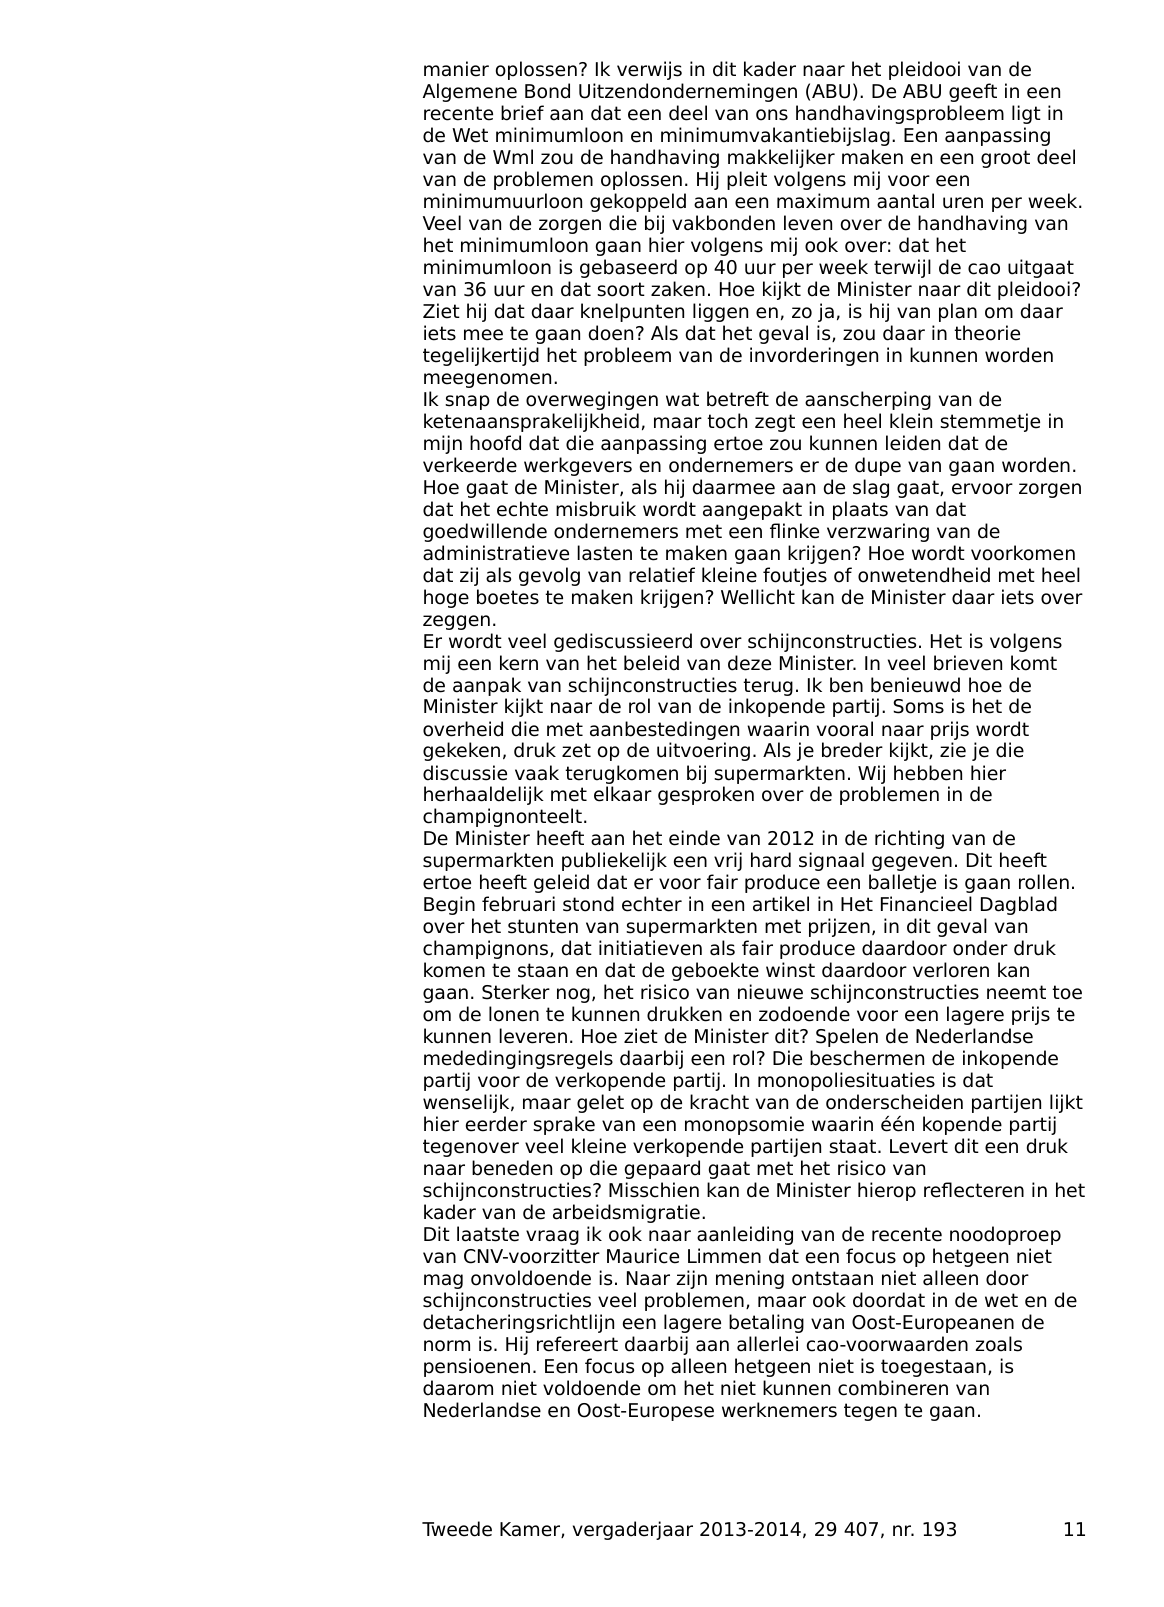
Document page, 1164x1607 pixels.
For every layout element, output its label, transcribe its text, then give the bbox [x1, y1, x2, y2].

text manier oplossen? Ik verwijs in dit kader naar het pleidooi van de Algemene Bond Uitzendondernemingen (ABU). De ABU geeft in een recente brief aan dat een deel van ons handhavingsprobleem ligt in de Wet minimumloon en minimumvakantiebijslag. Een aanpassing van de Wml zou de handhaving makkelijker maken en een groot deel van de problemen oplossen. Hij pleit volgens mij voor een minimumuurloon gekoppeld aan een maximum aantal uren per week. Veel van de zorgen die bij vakbonden leven over de handhaving van het minimumloon gaan hier volgens mij ook over: dat het minimumloon is gebaseerd op 40 uur per week terwijl de cao uitgaat van 36 uur en dat soort zaken. Hoe kijkt de Minister naar dit pleidooi? Ziet hij dat daar knelpunten liggen en, zo ja, is hij van plan om daar iets mee te gaan doen? Als dat het geval is, zou daar in theorie tegelijkertijd het probleem van de invorderingen in kunnen worden meegenomen. [422, 59, 1087, 389]
text Er wordt veel gediscussieerd over schijnconstructies. Het is volgens mij een kern van het beleid van deze Minister. In veel brieven komt de aanpak van schijnconstructies terug. Ik ben benieuwd hoe de Minister kijkt naar de rol van de inkopende partij. Soms is het de overheid die met aanbestedingen waarin vooral naar prijs wordt gekeken, druk zet op de uitvoering. Als je breder kijkt, zie je die discussie vaak terugkomen bij supermarkten. Wij hebben hier herhaaldelijk met elkaar gesproken over de problemen in de champignonteelt. [422, 631, 1087, 828]
text De Minister heeft aan het einde van 2012 in de richting van de supermarkten publiekelijk een vrij hard signaal gegeven. Dit heeft ertoe heeft geleid dat er voor fair produce een balletje is gaan rollen. Begin februari stond echter in een artikel in Het Financieel Dagblad over het stunten van supermarkten met prijzen, in dit geval van champignons, dat initiatieven als fair produce daardoor onder druk komen te staan en dat de geboekte winst daardoor verloren kan gaan. Sterker nog, het risico van nieuwe schijnconstructies neemt toe om de lonen te kunnen drukken en zodoende voor een lagere prijs te kunnen leveren. Hoe ziet de Minister dit? Spelen de Nederlandse mededingingsregels daarbij een rol? Die beschermen de inkopende partij voor de verkopende partij. In monopoliesituaties is dat wenselijk, maar gelet op de kracht van de onderscheiden partijen lijkt hier eerder sprake van een monopsomie waarin één kopende partij tegenover veel kleine verkopende partijen staat. Levert dit een druk naar beneden op die gepaard gaat met het risico van schijnconstructies? Misschien kan de Minister hierop reflecteren in het kader van de arbeidsmigratie. [422, 828, 1087, 1224]
text Dit laatste vraag ik ook naar aanleiding van de recente noodoproep van CNV-voorzitter Maurice Limmen dat een focus op hetgeen niet mag onvoldoende is. Naar zijn mening ontstaan niet alleen door schijnconstructies veel problemen, maar ook doordat in de wet en de detacheringsrichtlijn een lagere betaling van Oost-Europeanen de norm is. Hij refereert daarbij aan allerlei cao-voorwaarden zoals pensioenen. Een focus op alleen hetgeen niet is toegestaan, is daarom niet voldoende om het niet kunnen combineren van Nederlandse en Oost-Europese werknemers tegen te gaan. [422, 1224, 1087, 1422]
text Ik snap de overwegingen wat betreft de aanscherping van de ketenaansprakelijkheid, maar toch zegt een heel klein stemmetje in mijn hoofd dat die aanpassing ertoe zou kunnen leiden dat de verkeerde werkgevers en ondernemers er de dupe van gaan worden. Hoe gaat de Minister, als hij daarmee aan de slag gaat, ervoor zorgen dat het echte misbruik wordt aangepakt in plaats van dat goedwillende ondernemers met een flinke verzwaring van de administratieve lasten te maken gaan krijgen? Hoe wordt voorkomen dat zij als gevolg van relatief kleine foutjes of onwetendheid met heel hoge boetes te maken krijgen? Wellicht kan de Minister daar iets over zeggen. [422, 389, 1087, 631]
